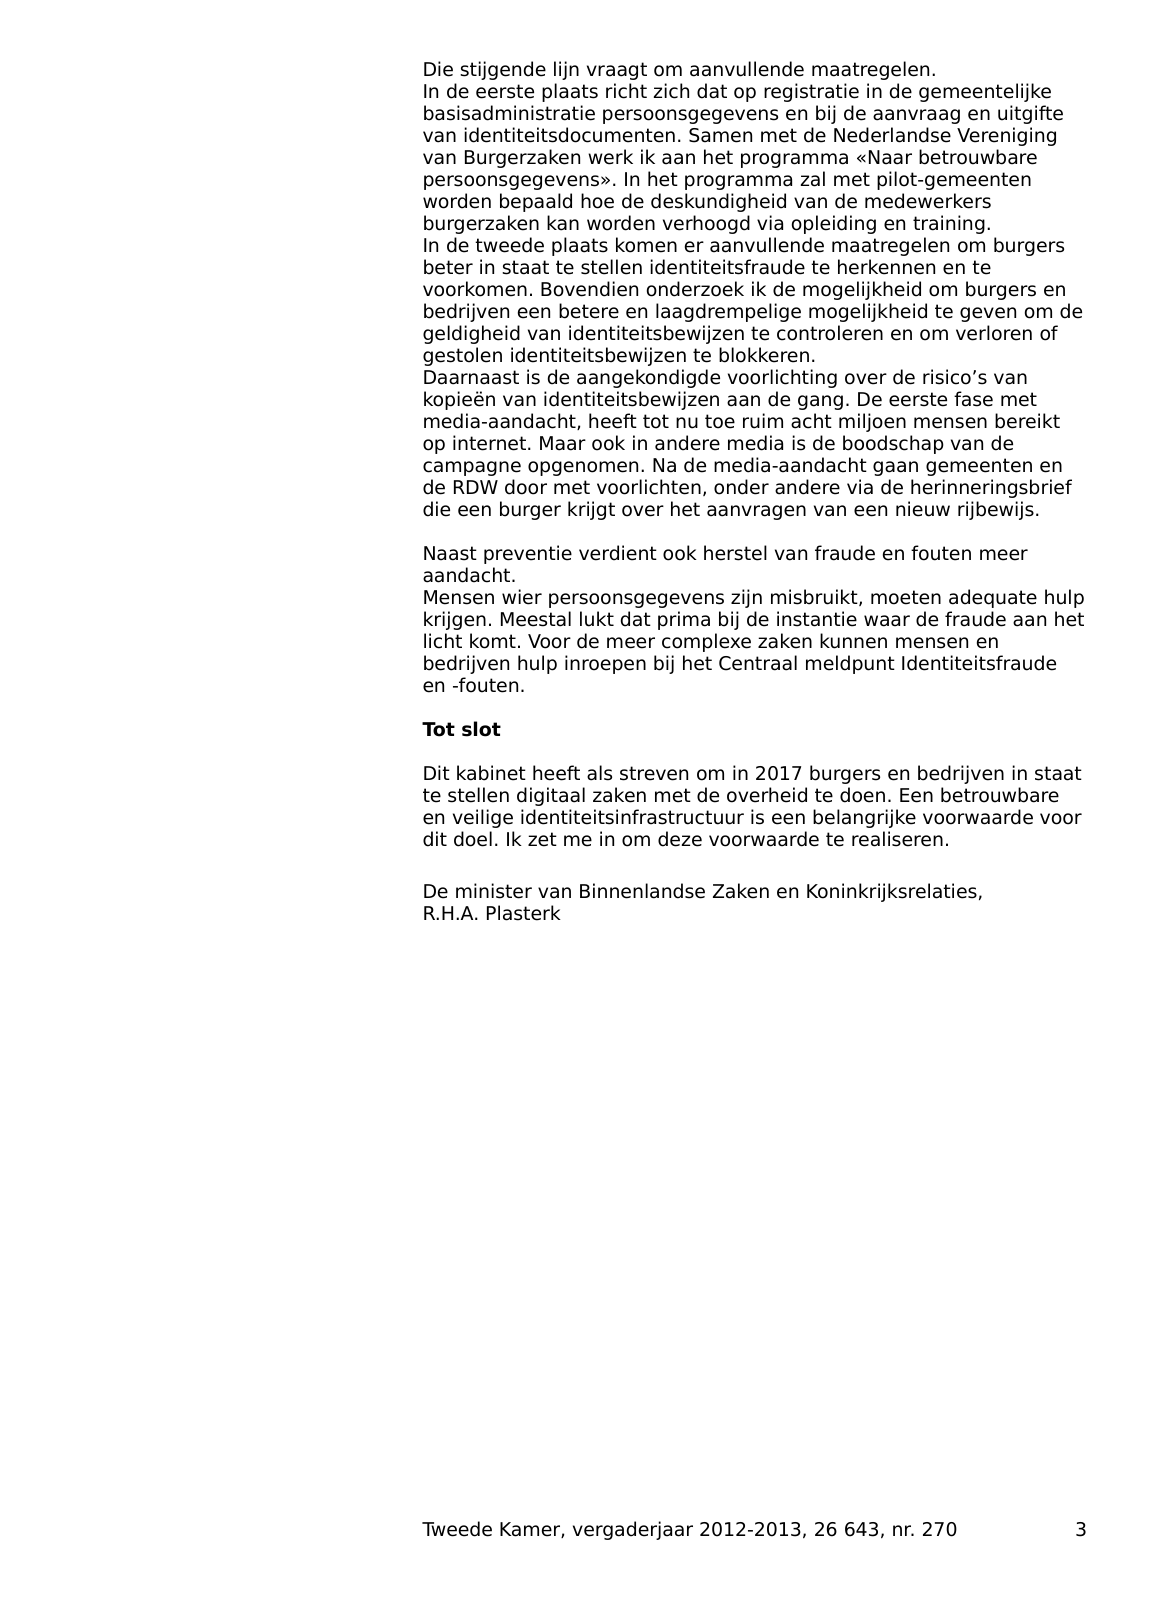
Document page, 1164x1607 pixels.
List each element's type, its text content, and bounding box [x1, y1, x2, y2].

text Die stijgende lijn vraagt om aanvullende maatregelen. [422, 59, 1087, 81]
subtitle Tot slot [422, 719, 1087, 741]
text Mensen wier persoonsgegevens zijn misbruikt, moeten adequate hulp krijgen. Meestal lukt dat prima bij de instantie waar de fraude aan het licht komt. Voor de meer complexe zaken kunnen mensen en bedrijven hulp inroepen bij het Centraal meldpunt Identiteitsfraude en -fouten. [422, 587, 1087, 697]
text Naast preventie verdient ook herstel van fraude en fouten meer aandacht. [422, 543, 1087, 587]
text Dit kabinet heeft als streven om in 2017 burgers en bedrijven in staat te stellen digitaal zaken met de overheid te doen. Een betrouwbare en veilige identiteitsinfrastructuur is een belangrijke voorwaarde voor dit doel. Ik zet me in om deze voorwaarde te realiseren. [422, 763, 1087, 851]
text In de tweede plaats komen er aanvullende maatregelen om burgers beter in staat te stellen identiteitsfraude te herkennen en te voorkomen. Bovendien onderzoek ik de mogelijkheid om burgers en bedrijven een betere en laagdrempelige mogelijkheid te geven om de geldigheid van identiteitsbewijzen te controleren en om verloren of gestolen identiteitsbewijzen te blokkeren. [422, 235, 1087, 367]
text Daarnaast is de aangekondigde voorlichting over de risico’s van kopieën van identiteitsbewijzen aan de gang. De eerste fase met media-aandacht, heeft tot nu toe ruim acht miljoen mensen bereikt op internet. Maar ook in andere media is de boodschap van de campagne opgenomen. Na de media-aandacht gaan gemeenten en de RDW door met voorlichten, onder andere via de herinneringsbrief die een burger krijgt over het aanvragen van een nieuw rijbewijs. [422, 367, 1087, 521]
text De minister van Binnenlandse Zaken en Koninkrijksrelaties, R.H.A. Plasterk [422, 881, 1087, 925]
text In de eerste plaats richt zich dat op registratie in de gemeentelijke basisadministratie persoonsgegevens en bij de aanvraag en uitgifte van identiteitsdocumenten. Samen met de Nederlandse Vereniging van Burgerzaken werk ik aan het programma «Naar betrouwbare persoonsgegevens». In het programma zal met pilot-gemeenten worden bepaald hoe de deskundigheid van de medewerkers burgerzaken kan worden verhoogd via opleiding en training. [422, 81, 1087, 235]
